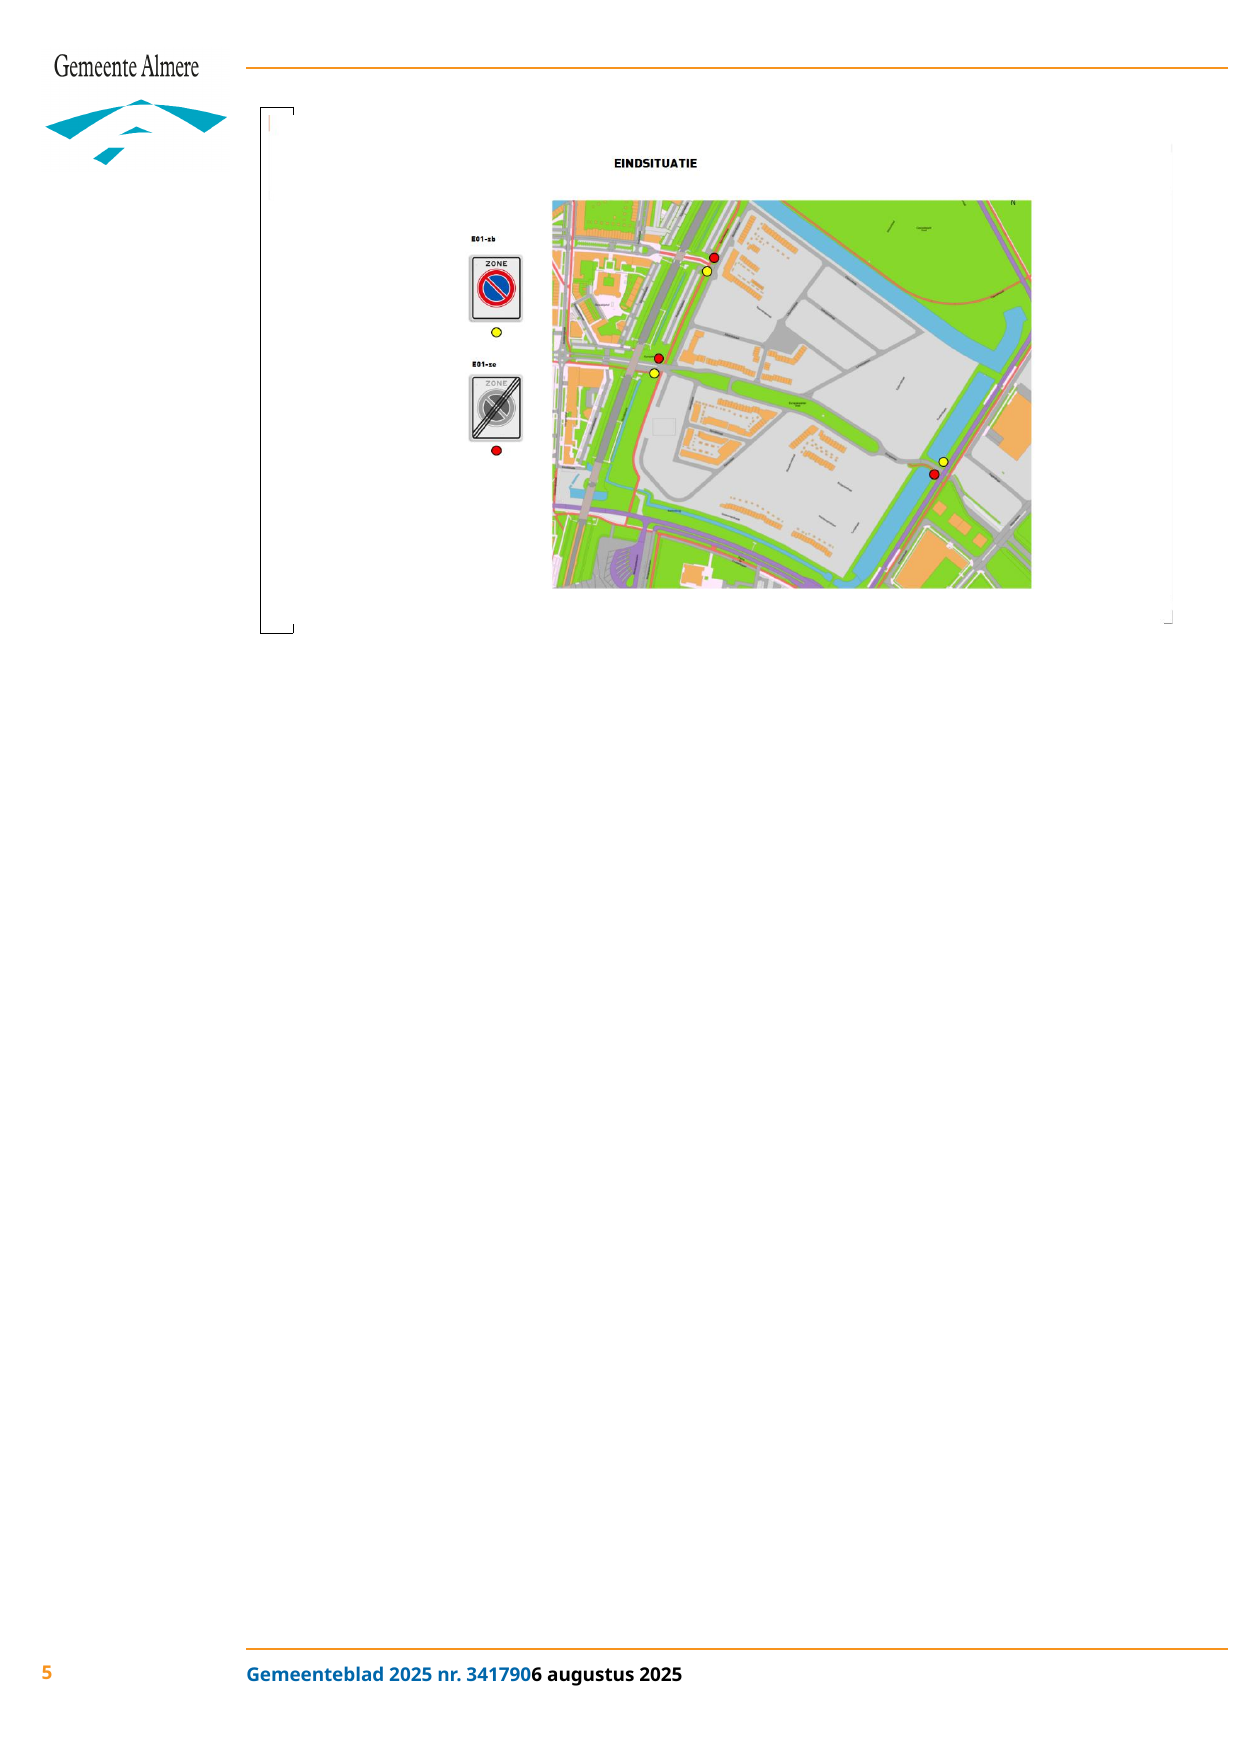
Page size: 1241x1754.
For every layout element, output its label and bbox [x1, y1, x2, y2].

picture [41, 47, 231, 172]
picture [268, 115, 1173, 624]
